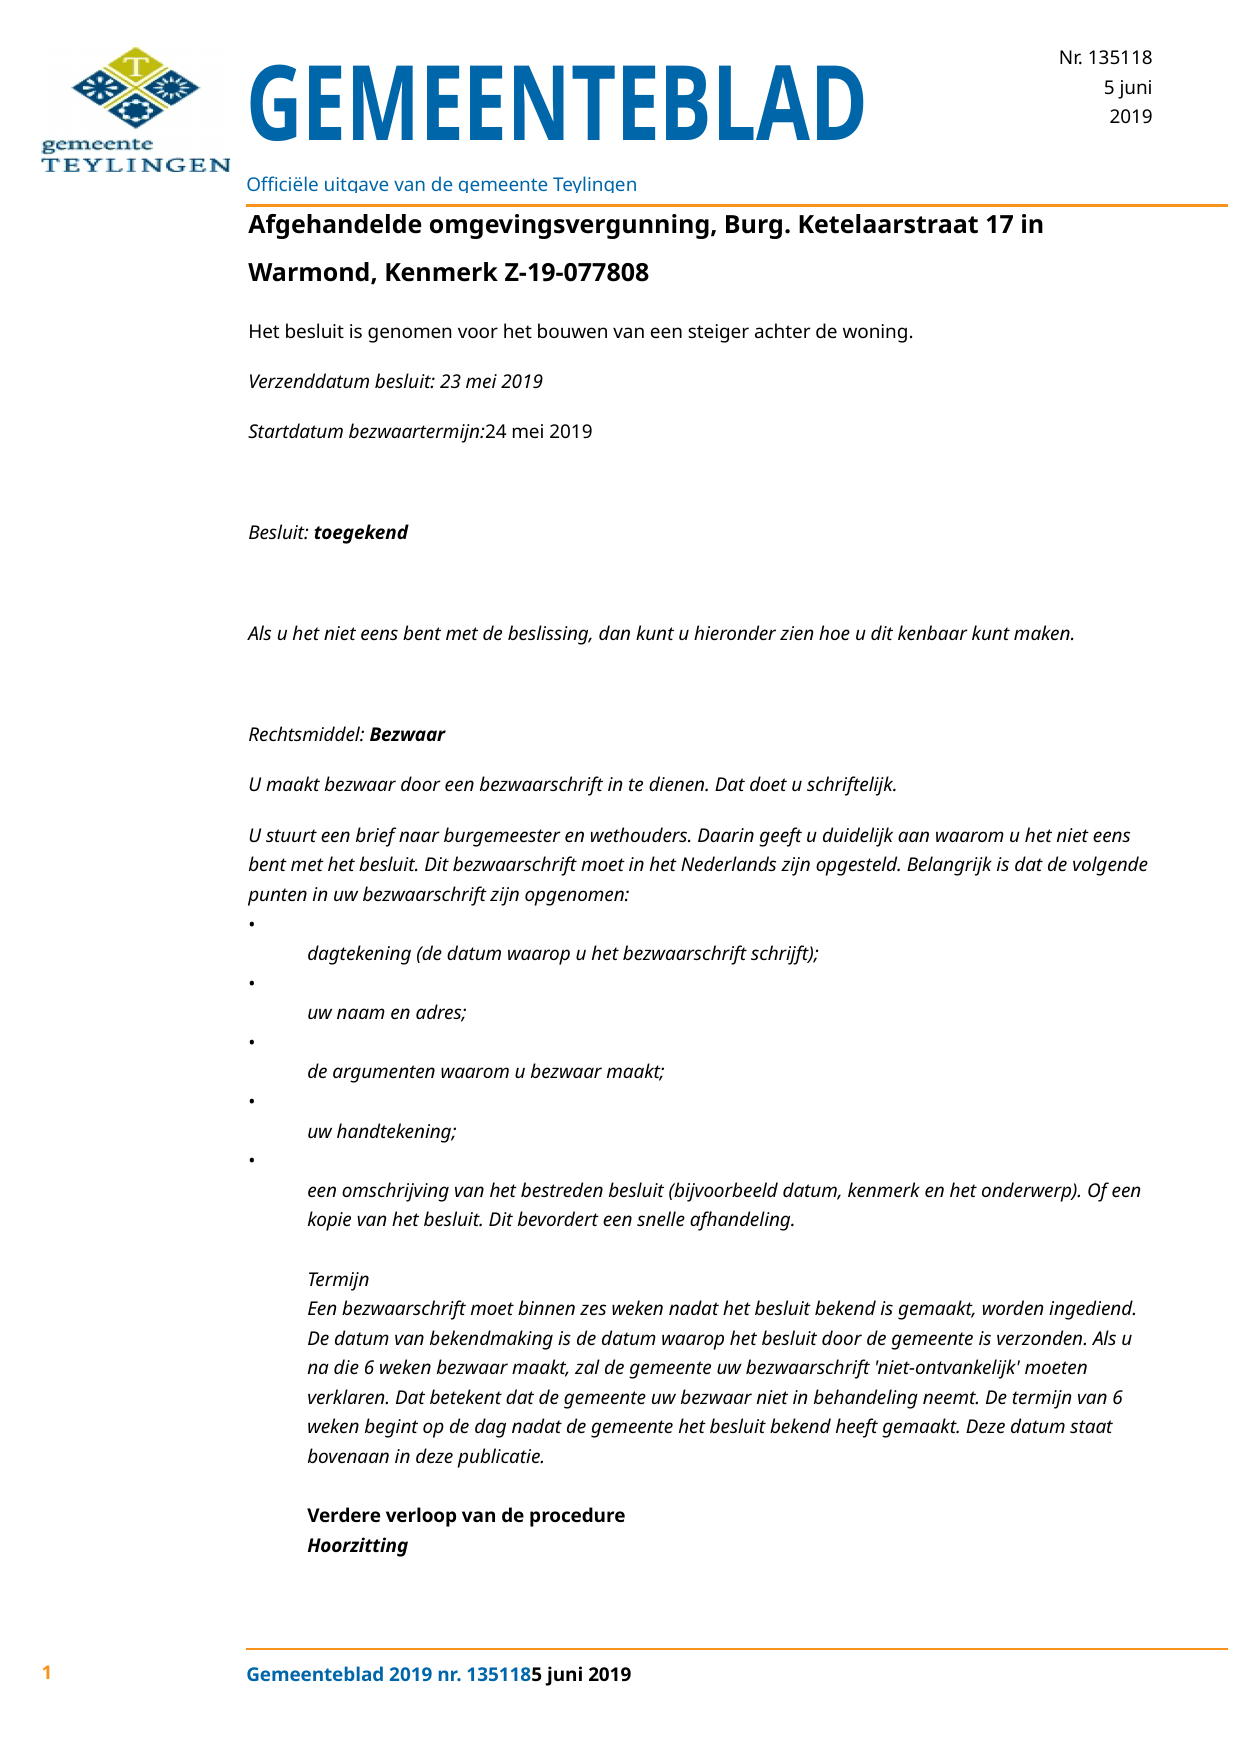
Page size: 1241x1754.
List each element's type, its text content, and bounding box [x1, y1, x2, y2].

text U maakt bezwaar door een bezwaarschrift in te dienen. Dat doet u schriftelijk. [248, 772, 1152, 797]
text Verzenddatum besluit: 23 mei 2019 [248, 368, 1152, 394]
list uw handtekening; [248, 1118, 1152, 1144]
text Afgehandelde omgevingsvergunning, Burg. Ketelaarstraat 17 in Warmond, Kenmerk Z-19-077808 [248, 207, 1152, 288]
text Startdatum bezwaartermijn:24 mei 2019 [248, 419, 1152, 444]
list de argumenten waarom u bezwaar maakt; [248, 1059, 1152, 1084]
list Termijn [248, 1266, 1152, 1292]
list uw naam en adres; [248, 999, 1152, 1025]
text U stuurt een brief naar burgemeester en wethouders. Daarin geeft u duidelijk aan waarom u het niet eens bent met het besluit. Dit bezwaarschrift moet in het Nederlands zijn opgesteld. Belangrijk is dat de volgende punten in uw bezwaarschrift zijn opgenomen: [248, 822, 1152, 907]
text Rechtsmiddel: Bezwaar [248, 721, 1152, 747]
text Het besluit is genomen voor het bouwen van een steiger achter de woning. [248, 318, 1152, 344]
text Als u het niet eens bent met de beslissing, dan kunt u hieronder zien hoe u dit kenbaar kunt maken. [248, 620, 1152, 646]
picture [41, 47, 231, 172]
text Besluit: toegekend [248, 519, 1152, 545]
list Hoorzitting [248, 1532, 1152, 1558]
list dagtekening (de datum waarop u het bezwaarschrift schrijft); [248, 940, 1152, 966]
list Een bezwaarschrift moet binnen zes weken nadat het besluit bekend is gemaakt, worden ingediend. De datum van bekendmaking is de datum waarop het besluit door de gemeente is verzonden. Als u na die 6 weken bezwaar maakt, zal de gemeente uw bezwaarschrift 'niet-ontvankelijk' moeten verklaren. Dat betekent dat de gemeente uw bezwaar niet in behandeling neemt. De termijn van 6 weken begint op de dag nadat de gemeente het besluit bekend heeft gemaakt. Deze datum staat bovenaan in deze publicatie. [248, 1295, 1152, 1469]
list Verdere verloop van de procedure [248, 1502, 1152, 1528]
list een omschrijving van het bestreden besluit (bijvoorbeeld datum, kenmerk en het onderwerp). Of een kopie van het besluit. Dit bevordert een snelle afhandeling. [248, 1177, 1152, 1232]
